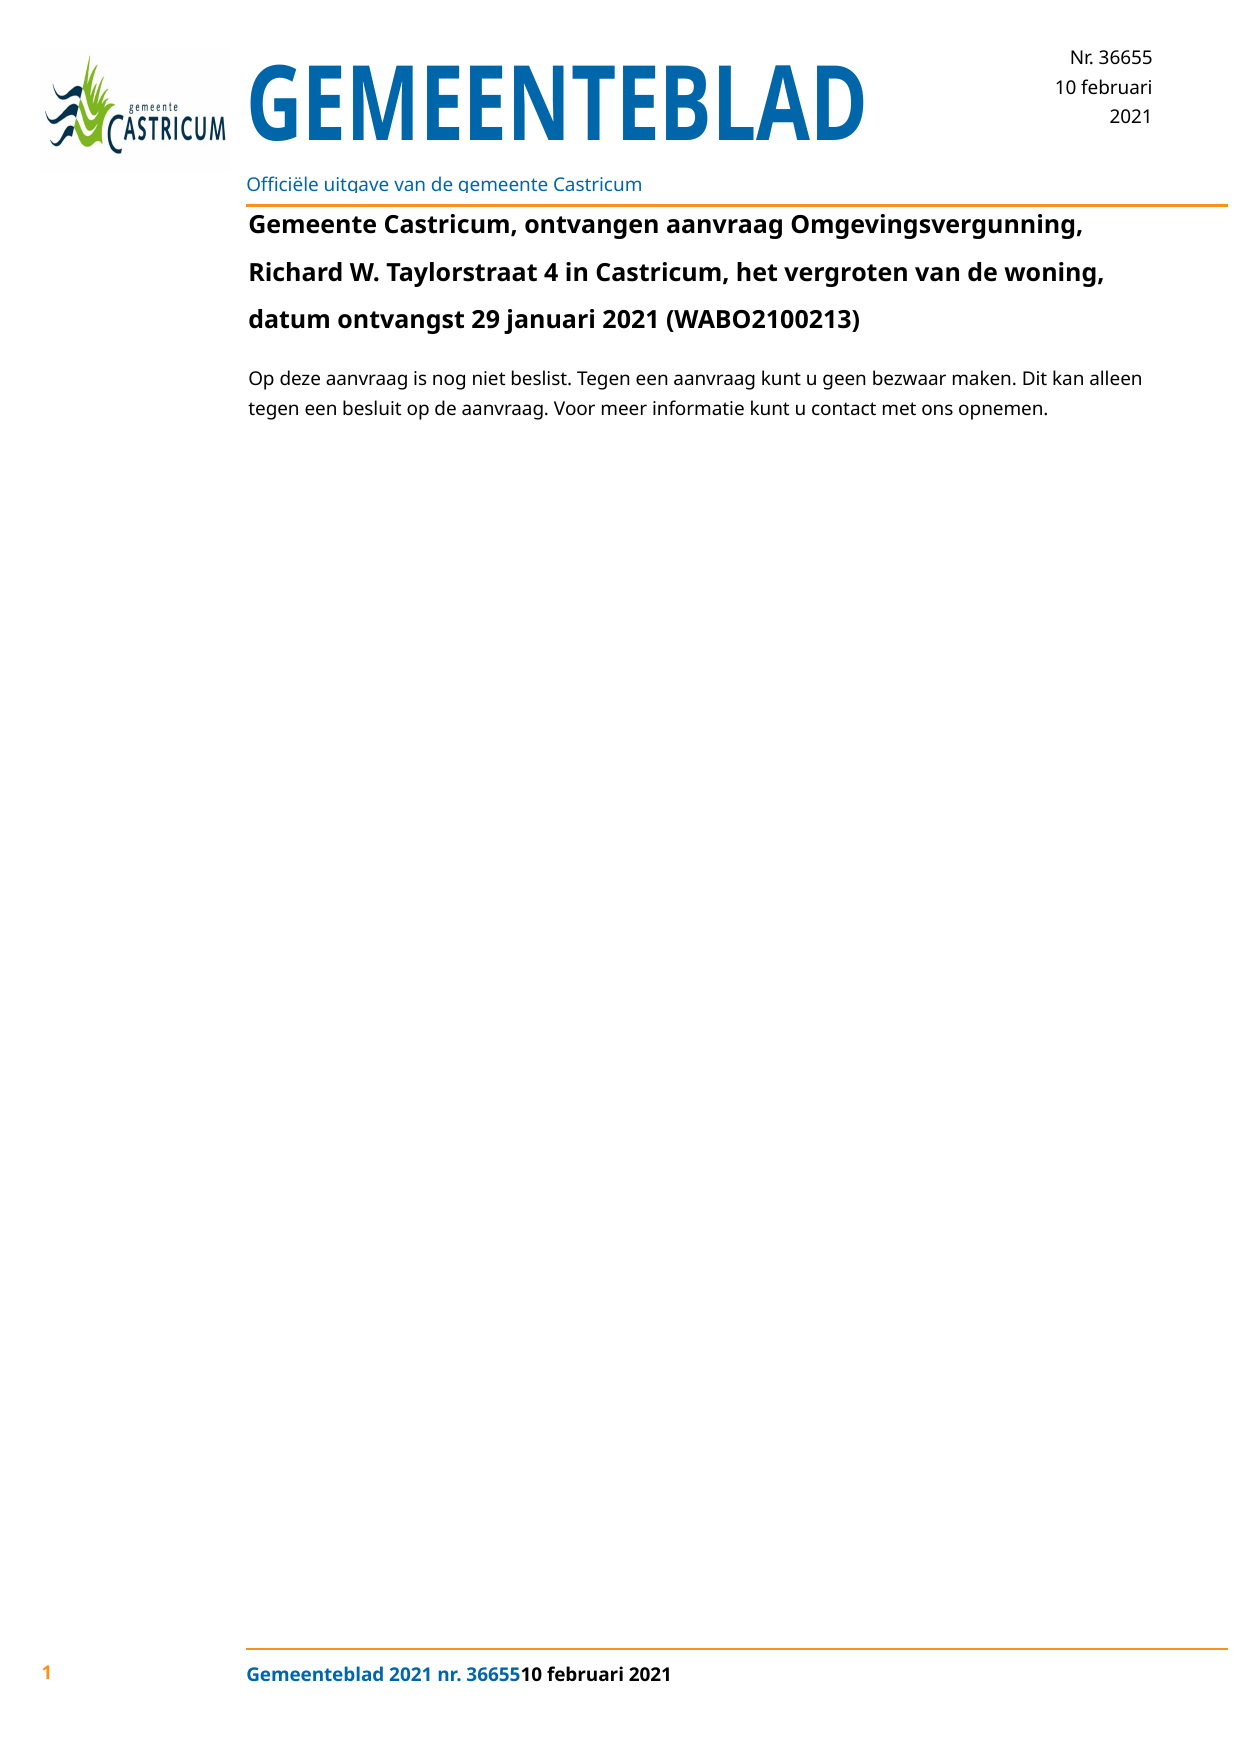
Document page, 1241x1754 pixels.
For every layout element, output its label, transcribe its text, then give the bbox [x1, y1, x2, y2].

text Gemeente Castricum, ontvangen aanvraag Omgevingsvergunning, Richard W. Taylorstraat 4 in Castricum, het vergroten van de woning, datum ontvangst 29 januari 2021 (WABO2100213) [248, 207, 1152, 336]
text Op deze aanvraag is nog niet beslist. Tegen een aanvraag kunt u geen bezwaar maken. Dit kan alleen tegen een besluit op de aanvraag. Voor meer informatie kunt u contact met ons opnemen. [248, 366, 1152, 421]
picture [41, 47, 231, 172]
